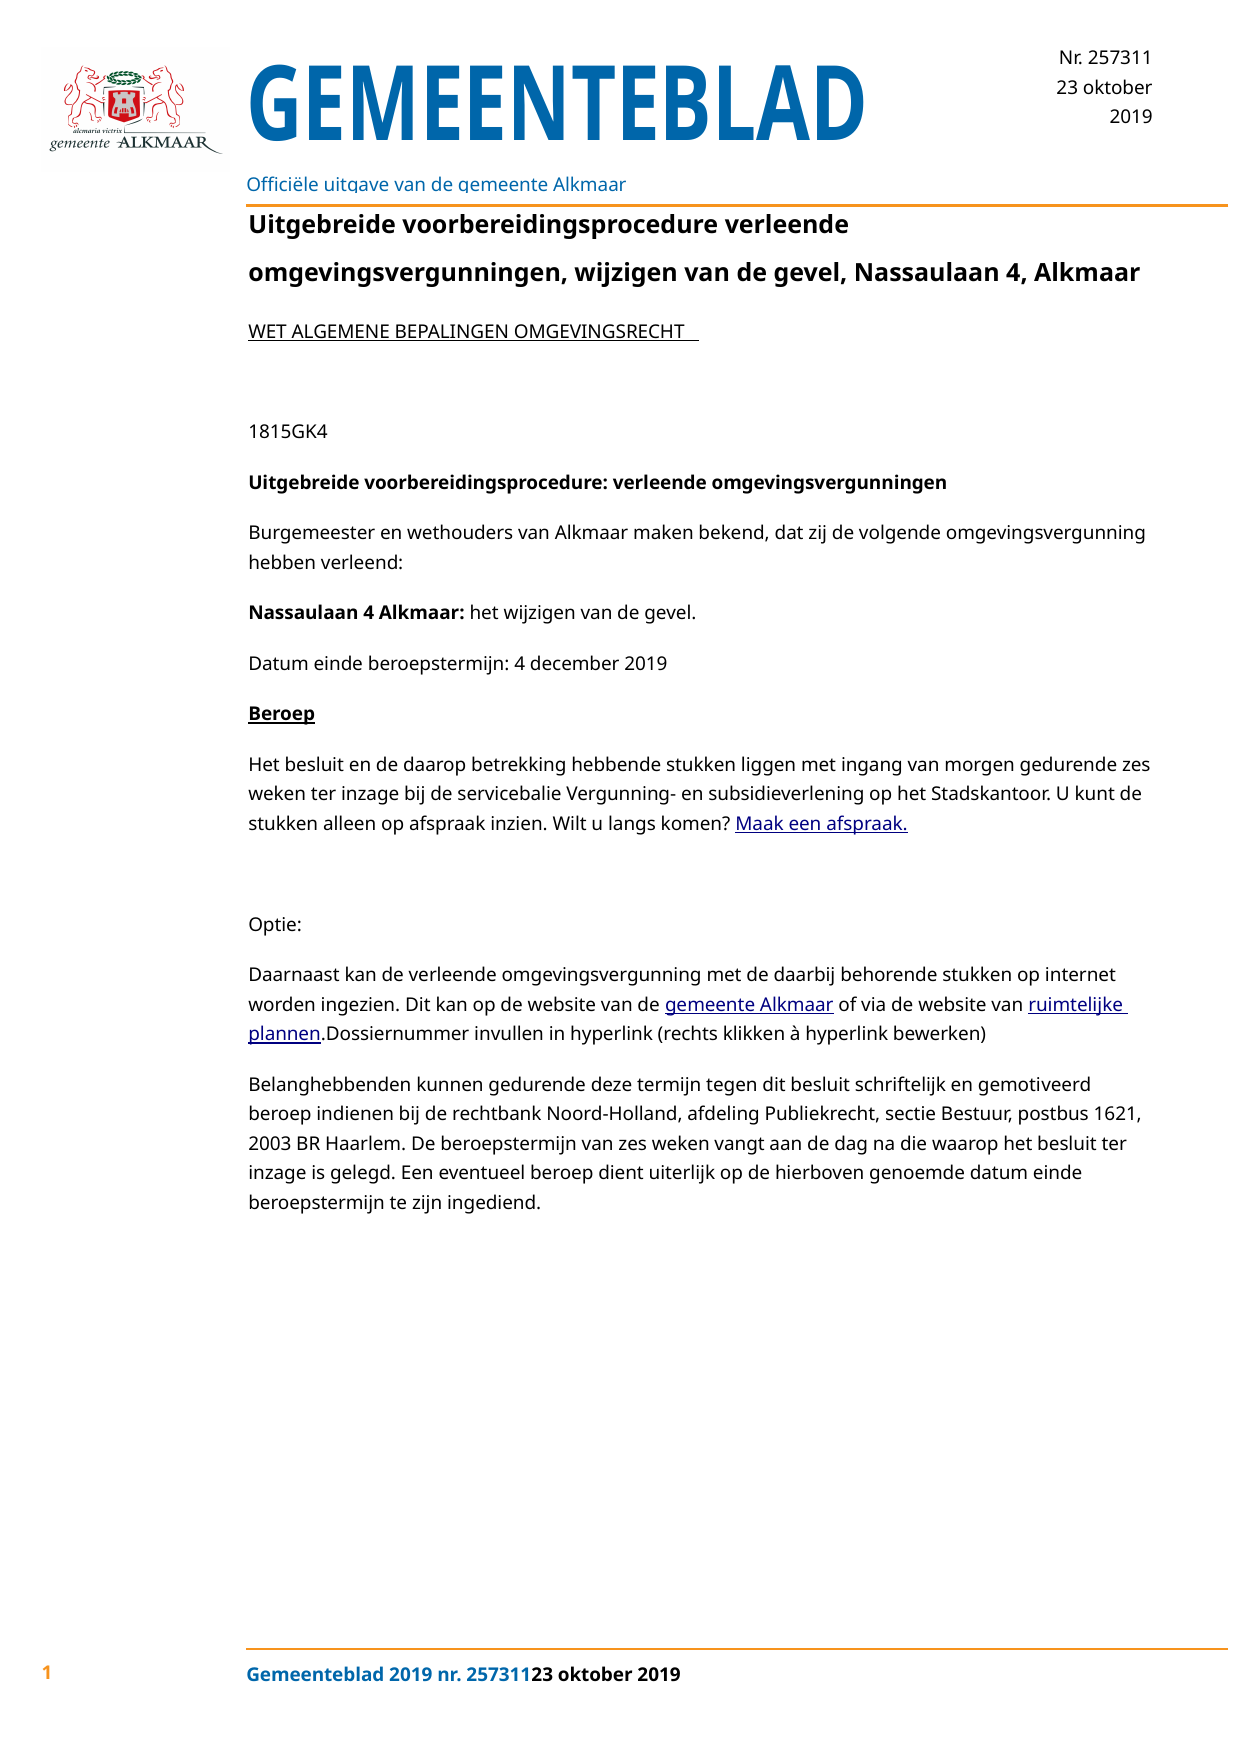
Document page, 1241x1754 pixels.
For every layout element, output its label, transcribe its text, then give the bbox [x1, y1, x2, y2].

text Datum einde beroepstermijn: 4 december 2019 [248, 650, 1152, 676]
text Uitgebreide voorbereidingsprocedure verleende omgevingsvergunningen, wijzigen van de gevel, Nassaulaan 4, Alkmaar [248, 207, 1152, 288]
picture [41, 47, 231, 172]
text Beroep [248, 700, 1152, 726]
text Uitgebreide voorbereidingsprocedure: verleende omgevingsvergunningen [248, 469, 1152, 495]
text Het besluit en de daarop betrekking hebbende stukken liggen met ingang van morgen gedurende zes weken ter inzage bij de servicebalie Vergunning- en subsidieverlening op het Stadskantoor. U kunt de stukken alleen op afspraak inzien. Wilt u langs komen? Maak een afspraak. [248, 751, 1152, 836]
text Belanghebbenden kunnen gedurende deze termijn tegen dit besluit schriftelijk en gemoti­veerd beroep indie­nen bij de rechtbank Noord-Holland, afdeling Publiekrecht, sectie Bestuur, postbus 1621, 2003 BR Haarlem. De beroepstermijn van zes weken vangt aan de dag na die waarop het besluit ter inzage is gelegd. Een eventueel beroep dient uiterlijk op de hierboven genoemde datum einde beroepstermijn te zijn ingediend. [248, 1071, 1152, 1215]
text 1815GK4 [248, 419, 1152, 444]
text Daarnaast kan de verleende omgevingsvergunning met de daarbij behorende stukken op internet worden ingezien. Dit kan op de website van de gemeente Alkmaar of via de website van ruimtelijke plannen.Dossiernummer invullen in hyperlink (rechts klikken à hyperlink bewerken) [248, 961, 1152, 1046]
text Nassaulaan 4 Alkmaar: het wijzigen van de gevel. [248, 599, 1152, 625]
text Optie: [248, 911, 1152, 937]
text WET ALGEMENE BEPALINGEN OMGEVINGSRECHT [248, 318, 1152, 344]
text Burgemeester en wethouders van Alkmaar maken bekend, dat zij de volgende omgevingsvergunning hebben verleend: [248, 519, 1152, 575]
